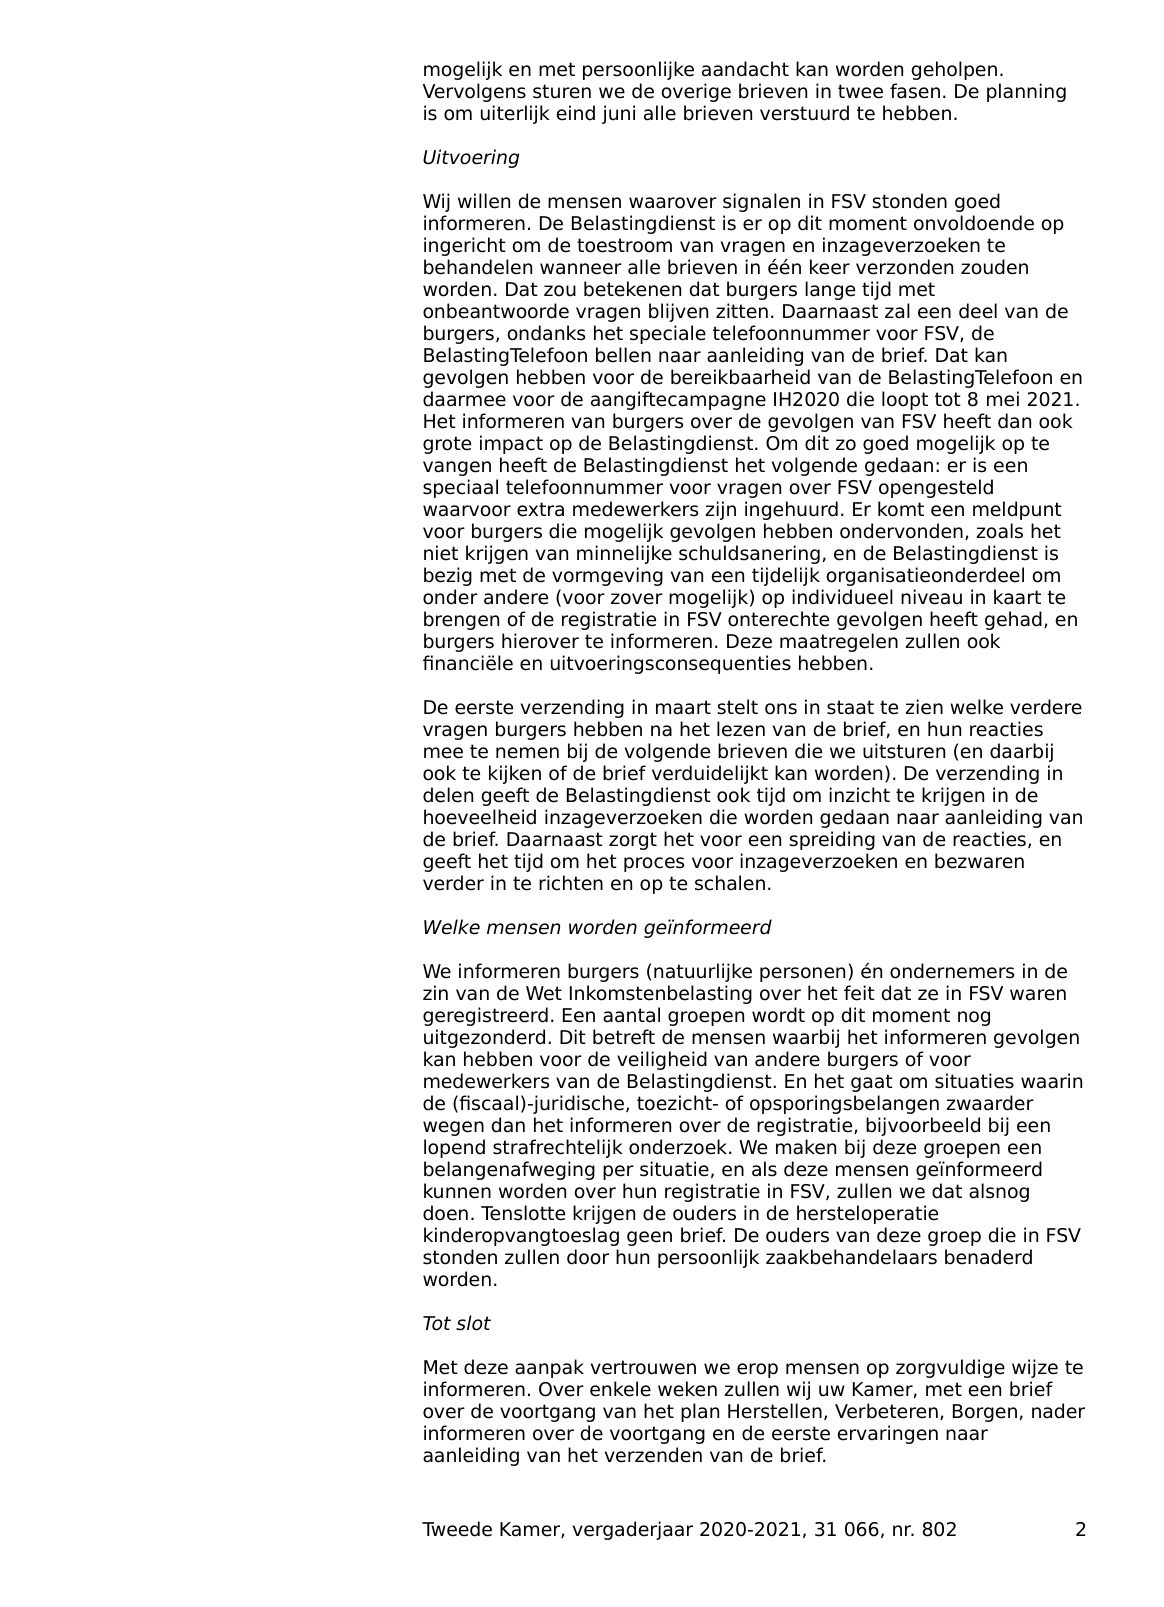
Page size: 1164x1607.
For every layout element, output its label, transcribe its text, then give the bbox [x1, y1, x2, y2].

subtitle Uitvoering [422, 147, 1087, 169]
text We informeren burgers (natuurlijke personen) én ondernemers in de zin van de Wet Inkomstenbelasting over het feit dat ze in FSV waren geregistreerd. Een aantal groepen wordt op dit moment nog uitgezonderd. Dit betreft de mensen waarbij het informeren gevolgen kan hebben voor de veiligheid van andere burgers of voor medewerkers van de Belastingdienst. En het gaat om situaties waarin de (fiscaal)-juridische, toezicht- of opsporingsbelangen zwaarder wegen dan het informeren over de registratie, bijvoorbeeld bij een lopend strafrechtelijk onderzoek. We maken bij deze groepen een belangenafweging per situatie, en als deze mensen geïnformeerd kunnen worden over hun registratie in FSV, zullen we dat alsnog doen. Tenslotte krijgen de ouders in de hersteloperatie kinderopvangtoeslag geen brief. De ouders van deze groep die in FSV stonden zullen door hun persoonlijk zaakbehandelaars benaderd worden. [422, 961, 1087, 1291]
text mogelijk en met persoonlijke aandacht kan worden geholpen. Vervolgens sturen we de overige brieven in twee fasen. De planning is om uiterlijk eind juni alle brieven verstuurd te hebben. [422, 59, 1087, 125]
text Wij willen de mensen waarover signalen in FSV stonden goed informeren. De Belastingdienst is er op dit moment onvoldoende op ingericht om de toestroom van vragen en inzageverzoeken te behandelen wanneer alle brieven in één keer verzonden zouden worden. Dat zou betekenen dat burgers lange tijd met onbeantwoorde vragen blijven zitten. Daarnaast zal een deel van de burgers, ondanks het speciale telefoonnummer voor FSV, de BelastingTelefoon bellen naar aanleiding van de brief. Dat kan gevolgen hebben voor de bereikbaarheid van de BelastingTelefoon en daarmee voor de aangiftecampagne IH2020 die loopt tot 8 mei 2021. Het informeren van burgers over de gevolgen van FSV heeft dan ook grote impact op de Belastingdienst. Om dit zo goed mogelijk op te vangen heeft de Belastingdienst het volgende gedaan: er is een speciaal telefoonnummer voor vragen over FSV opengesteld waarvoor extra medewerkers zijn ingehuurd. Er komt een meldpunt voor burgers die mogelijk gevolgen hebben ondervonden, zoals het niet krijgen van minnelijke schuldsanering, en de Belastingdienst is bezig met de vormgeving van een tijdelijk organisatieonderdeel om onder andere (voor zover mogelijk) op individueel niveau in kaart te brengen of de registratie in FSV onterechte gevolgen heeft gehad, en burgers hierover te informeren. Deze maatregelen zullen ook financiële en uitvoeringsconsequenties hebben. [422, 191, 1087, 675]
text Met deze aanpak vertrouwen we erop mensen op zorgvuldige wijze te informeren. Over enkele weken zullen wij uw Kamer, met een brief over de voortgang van het plan Herstellen, Verbeteren, Borgen, nader informeren over de voortgang en de eerste ervaringen naar aanleiding van het verzenden van de brief. [422, 1357, 1087, 1467]
subtitle Welke mensen worden geïnformeerd [422, 917, 1087, 939]
text De eerste verzending in maart stelt ons in staat te zien welke verdere vragen burgers hebben na het lezen van de brief, en hun reacties mee te nemen bij de volgende brieven die we uitsturen (en daarbij ook te kijken of de brief verduidelijkt kan worden). De verzending in delen geeft de Belastingdienst ook tijd om inzicht te krijgen in de hoeveelheid inzageverzoeken die worden gedaan naar aanleiding van de brief. Daarnaast zorgt het voor een spreiding van de reacties, en geeft het tijd om het proces voor inzageverzoeken en bezwaren verder in te richten en op te schalen. [422, 697, 1087, 895]
subtitle Tot slot [422, 1313, 1087, 1335]
